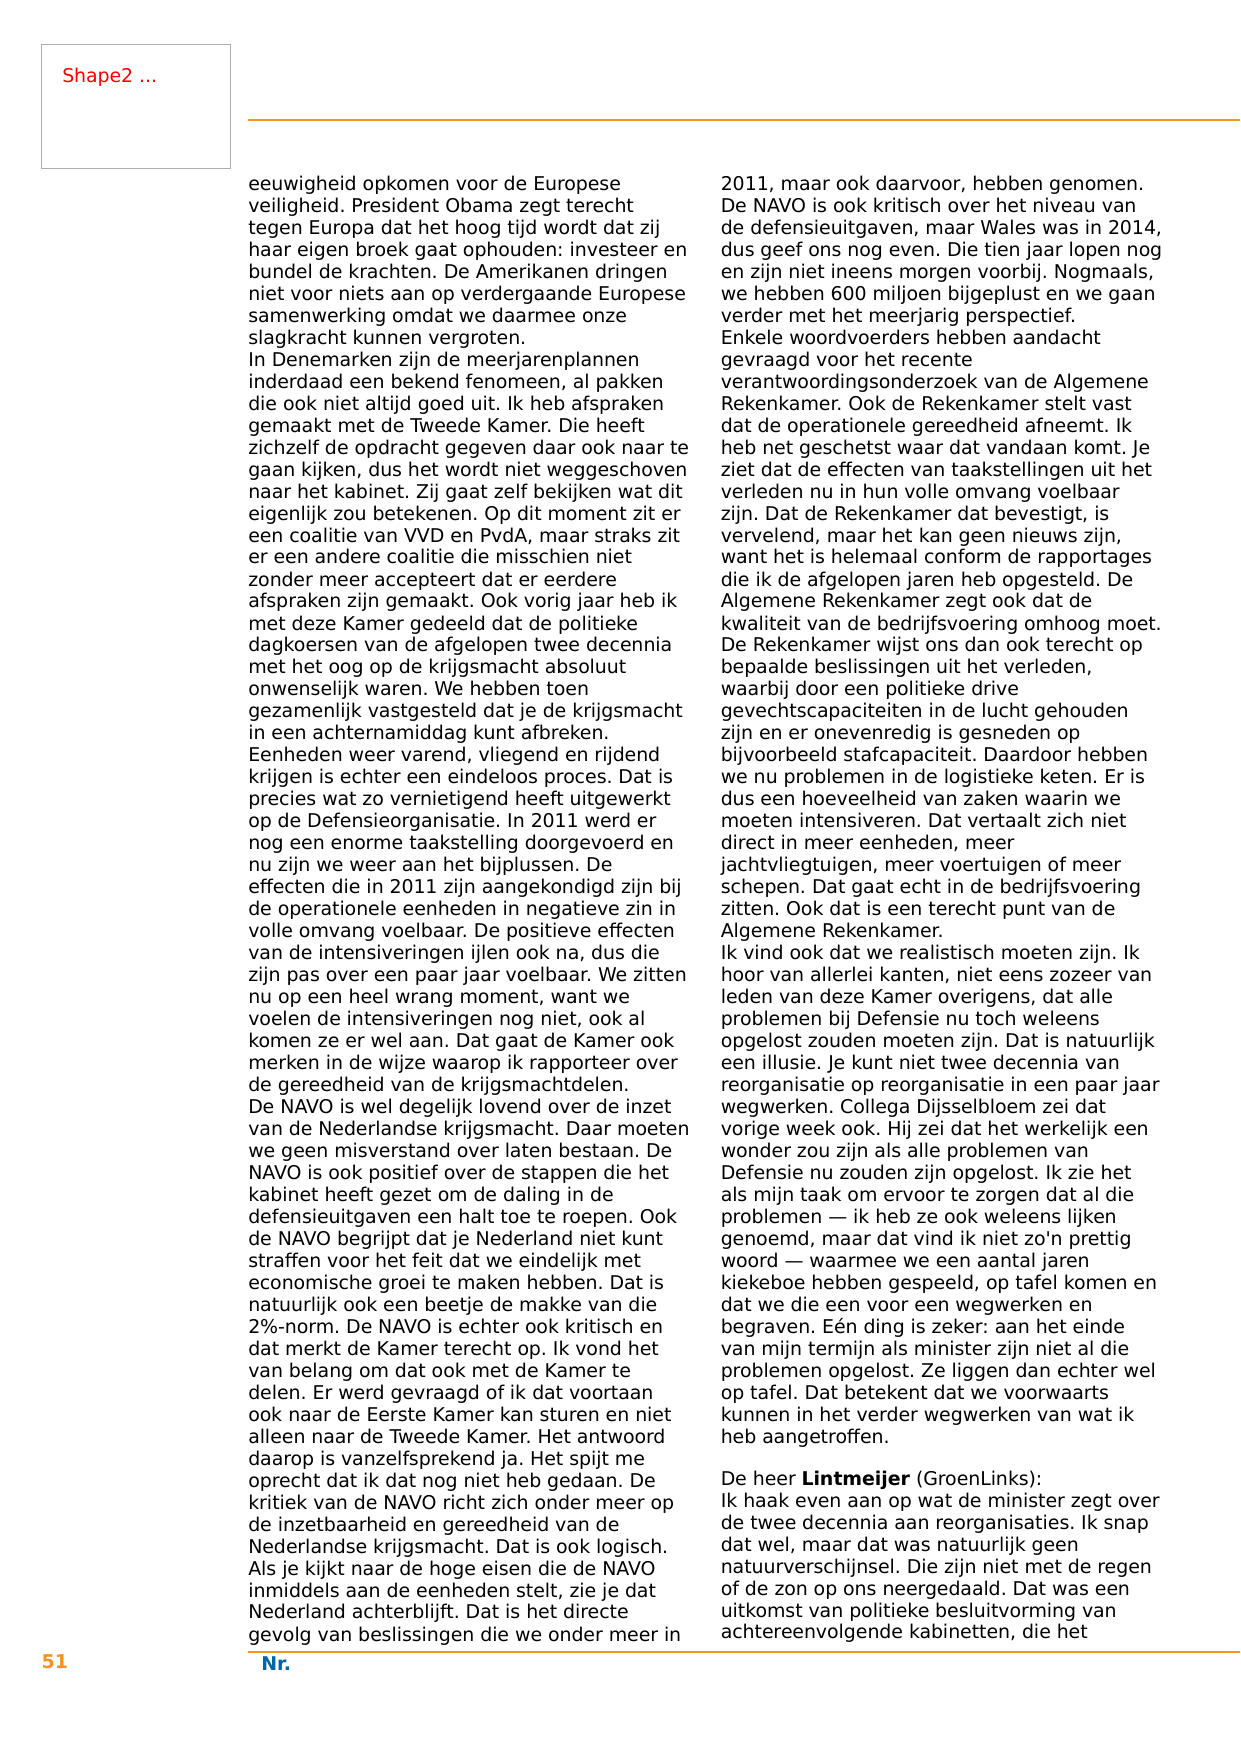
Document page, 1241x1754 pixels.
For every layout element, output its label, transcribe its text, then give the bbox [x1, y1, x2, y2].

text In Denemarken zijn de meerjarenplannen inderdaad een bekend fenomeen, al pakken die ook niet altijd goed uit. Ik heb afspraken gemaakt met de Tweede Kamer. Die heeft zichzelf de opdracht gegeven daar ook naar te gaan kijken, dus het wordt niet weggeschoven naar het kabinet. Zij gaat zelf bekijken wat dit eigenlijk zou betekenen. Op dit moment zit er een coalitie van VVD en PvdA, maar straks zit er een andere coalitie die misschien niet zonder meer accepteert dat er eerdere afspraken zijn gemaakt. Ook vorig jaar heb ik met deze Kamer gedeeld dat de politieke dagkoersen van de afgelopen twee decennia met het oog op de krijgsmacht absoluut onwenselijk waren. We hebben toen gezamenlijk vastgesteld dat je de krijgsmacht in een achternamiddag kunt afbreken. Eenheden weer varend, vliegend en rijdend krijgen is echter een eindeloos proces. Dat is precies wat zo vernietigend heeft uitgewerkt op de Defensieorganisatie. In 2011 werd er nog een enorme taakstelling doorgevoerd en nu zijn we weer aan het bijplussen. De effecten die in 2011 zijn aangekondigd zijn bij de operationele eenheden in negatieve zin in volle omvang voelbaar. De positieve effecten van de intensiveringen ijlen ook na, dus die zijn pas over een paar jaar voelbaar. We zitten nu op een heel wrang moment, want we voelen de intensiveringen nog niet, ook al komen ze er wel aan. Dat gaat de Kamer ook merken in de wijze waarop ik rapporteer over de gereedheid van de krijgsmachtdelen. [248, 349, 691, 1096]
text Ik vind ook dat we realistisch moeten zijn. Ik hoor van allerlei kanten, niet eens zozeer van leden van deze Kamer overigens, dat alle problemen bij Defensie nu toch weleens opgelost zouden moeten zijn. Dat is natuurlijk een illusie. Je kunt niet twee decennia van reorganisatie op reorganisatie in een paar jaar wegwerken. Collega Dijsselbloem zei dat vorige week ook. Hij zei dat het werkelijk een wonder zou zijn als alle problemen van Defensie nu zouden zijn opgelost. Ik zie het als mijn taak om ervoor te zorgen dat al die problemen — ik heb ze ook weleens lijken genoemd, maar dat vind ik niet zo'n prettig woord — waarmee we een aantal jaren kiekeboe hebben gespeeld, op tafel komen en dat we die een voor een wegwerken en begraven. Eén ding is zeker: aan het einde van mijn termijn als minister zijn niet al die problemen opgelost. Ze liggen dan echter wel op tafel. Dat betekent dat we voorwaarts kunnen in het verder wegwerken van wat ik heb aangetroffen. [721, 942, 1163, 1448]
text eeuwigheid opkomen voor de Europese veiligheid. President Obama zegt terecht tegen Europa dat het hoog tijd wordt dat zij haar eigen broek gaat ophouden: investeer en bundel de krachten. De Amerikanen dringen niet voor niets aan op verdergaande Europese samenwerking omdat we daarmee onze slagkracht kunnen vergroten. [248, 173, 691, 349]
text De NAVO is wel degelijk lovend over de inzet van de Nederlandse krijgsmacht. Daar moeten we geen misverstand over laten bestaan. De NAVO is ook positief over de stappen die het kabinet heeft gezet om de daling in de defensieuitgaven een halt toe te roepen. Ook de NAVO begrijpt dat je Nederland niet kunt straffen voor het feit dat we eindelijk met economische groei te maken hebben. Dat is natuurlijk ook een beetje de makke van die 2%-norm. De NAVO is echter ook kritisch en dat merkt de Kamer terecht op. Ik vond het van belang om dat ook met de Kamer te delen. Er werd gevraagd of ik dat voortaan ook naar de Eerste Kamer kan sturen en niet alleen naar de Tweede Kamer. Het antwoord daarop is vanzelfsprekend ja. Het spijt me oprecht dat ik dat nog niet heb gedaan. De kritiek van de NAVO richt zich onder meer op de inzetbaarheid en gereedheid van de Nederlandse krijgsmacht. Dat is ook logisch. Als je kijkt naar de hoge eisen die de NAVO inmiddels aan de eenheden stelt, zie je dat Nederland achterblijft. Dat is het directe gevolg van beslissingen die we onder meer in [248, 1096, 691, 1645]
text Ik haak even aan op wat de minister zegt over de twee decennia aan reorganisaties. Ik snap dat wel, maar dat was natuurlijk geen natuurverschijnsel. Die zijn niet met de regen of de zon op ons neergedaald. Dat was een uitkomst van politieke besluitvorming van achtereenvolgende kabinetten, die het [721, 1489, 1163, 1643]
text 2011, maar ook daarvoor, hebben genomen. De NAVO is ook kritisch over het niveau van de defensieuitgaven, maar Wales was in 2014, dus geef ons nog even. Die tien jaar lopen nog en zijn niet ineens morgen voorbij. Nogmaals, we hebben 600 miljoen bijgeplust en we gaan verder met het meerjarig perspectief. [721, 173, 1163, 327]
text Enkele woordvoerders hebben aandacht gevraagd voor het recente verantwoordingsonderzoek van de Algemene Rekenkamer. Ook de Rekenkamer stelt vast dat de operationele gereedheid afneemt. Ik heb net geschetst waar dat vandaan komt. Je ziet dat de effecten van taakstellingen uit het verleden nu in hun volle omvang voelbaar zijn. Dat de Rekenkamer dat bevestigt, is vervelend, maar het kan geen nieuws zijn, want het is helemaal conform de rapportages die ik de afgelopen jaren heb opgesteld. De Algemene Rekenkamer zegt ook dat de kwaliteit van de bedrijfsvoering omhoog moet. De Rekenkamer wijst ons dan ook terecht op bepaalde beslissingen uit het verleden, waarbij door een politieke drive gevechtscapaciteiten in de lucht gehouden zijn en er onevenredig is gesneden op bijvoorbeeld stafcapaciteit. Daardoor hebben we nu problemen in de logistieke keten. Er is dus een hoeveelheid van zaken waarin we moeten intensiveren. Dat vertaalt zich niet direct in meer eenheden, meer jachtvliegtuigen, meer voertuigen of meer schepen. Dat gaat echt in de bedrijfsvoering zitten. Ook dat is een terecht punt van de Algemene Rekenkamer. [721, 327, 1163, 942]
text De heer Lintmeijer (GroenLinks): [721, 1468, 1163, 1489]
